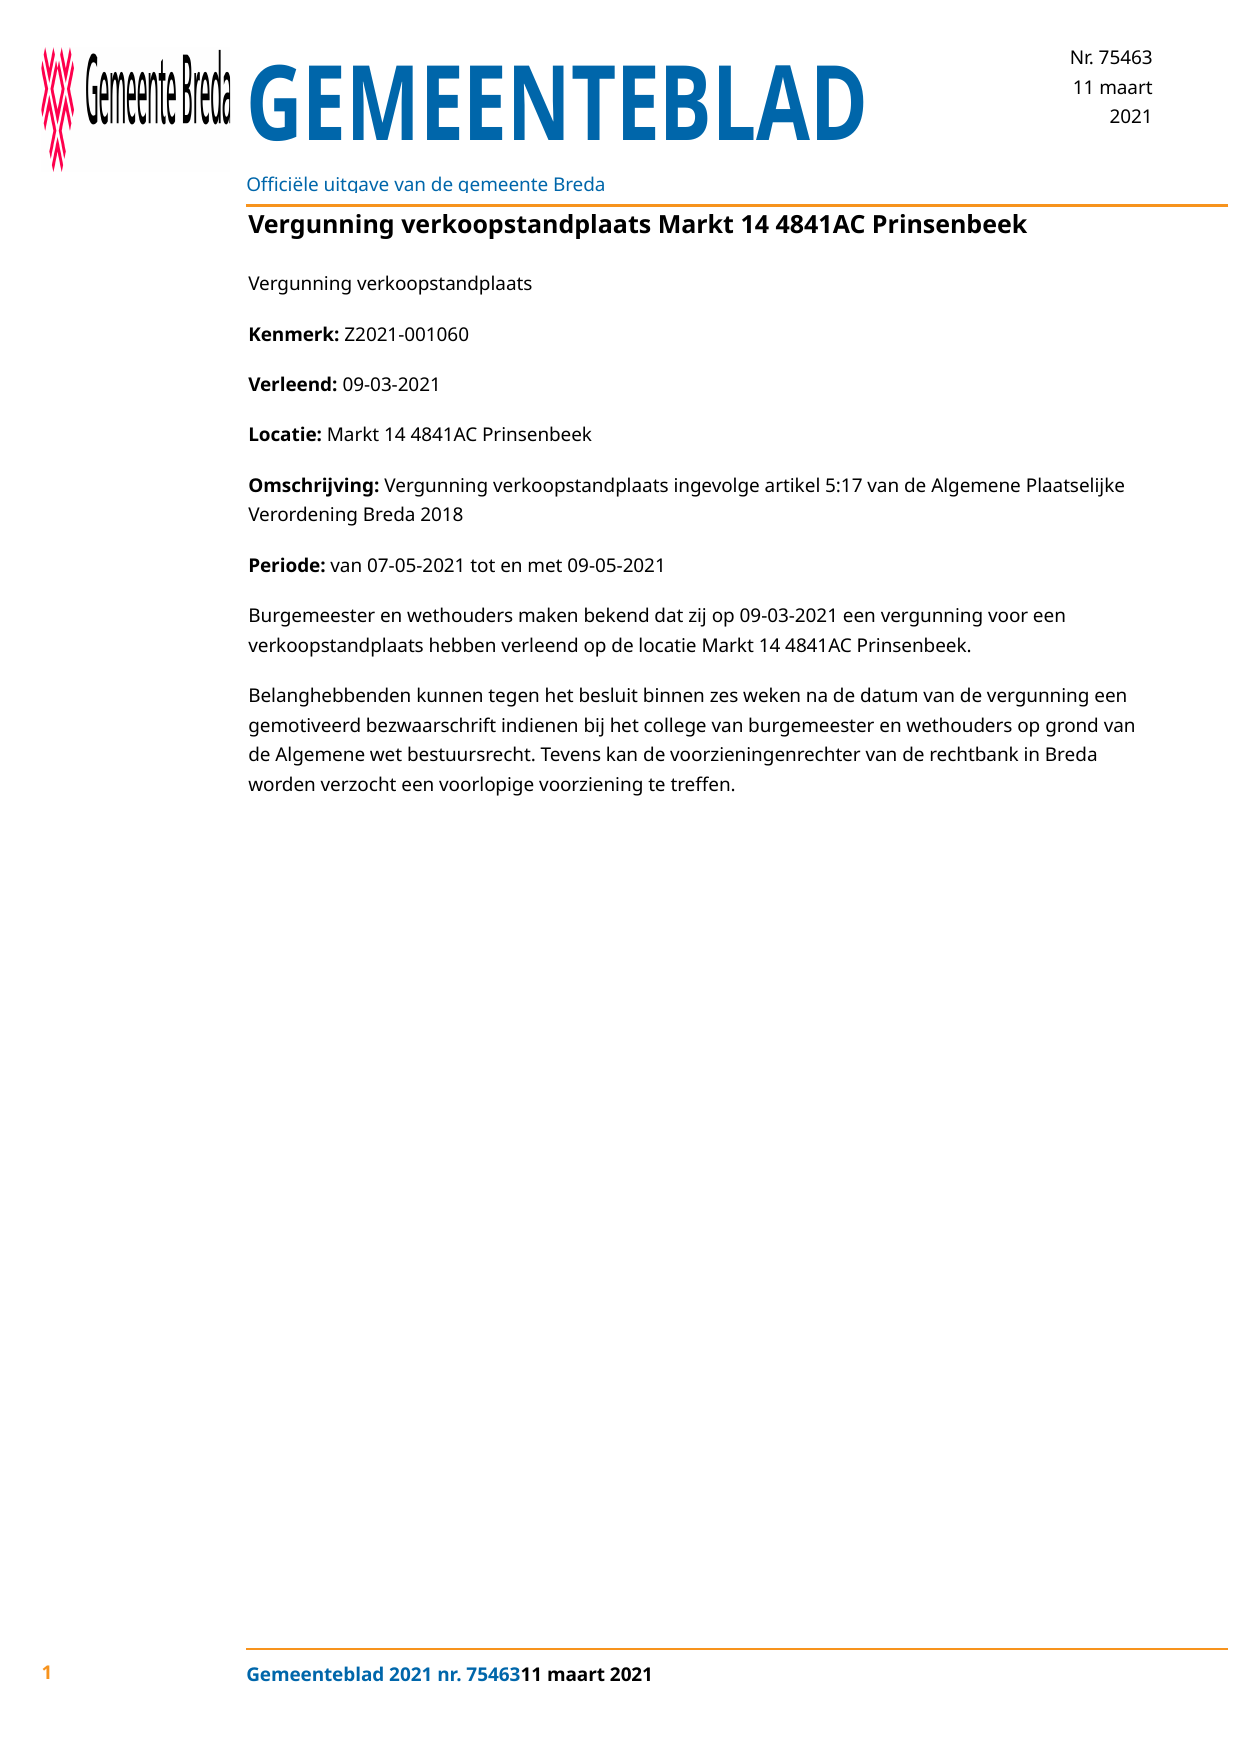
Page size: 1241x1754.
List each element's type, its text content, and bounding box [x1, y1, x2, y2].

text Verleend: 09-03-2021 [248, 371, 1152, 397]
text Omschrijving: Vergunning verkoopstandplaats ingevolge artikel 5:17 van de Algemene Plaatselijke Verordening Breda 2018 [248, 472, 1152, 527]
text Vergunning verkoopstandplaats Markt 14 4841AC Prinsenbeek [248, 207, 1152, 241]
picture [41, 47, 231, 172]
text Vergunning verkoopstandplaats [248, 270, 1152, 296]
text Belanghebbenden kunnen tegen het besluit binnen zes weken na de datum van de vergunning een gemotiveerd bezwaarschrift indienen bij het college van burgemeester en wethouders op grond van de Algemene wet bestuursrecht. Tevens kan de voorzieningenrechter van de rechtbank in Breda worden verzocht een voorlopige voorziening te treffen. [248, 682, 1152, 797]
text Burgemeester en wethouders maken bekend dat zij op 09-03-2021 een vergunning voor een verkoopstandplaats hebben verleend op de locatie Markt 14 4841AC Prinsenbeek. [248, 602, 1152, 658]
text Periode: van 07-05-2021 tot en met 09-05-2021 [248, 552, 1152, 578]
text Locatie: Markt 14 4841AC Prinsenbeek [248, 422, 1152, 447]
text Kenmerk: Z2021-001060 [248, 321, 1152, 346]
